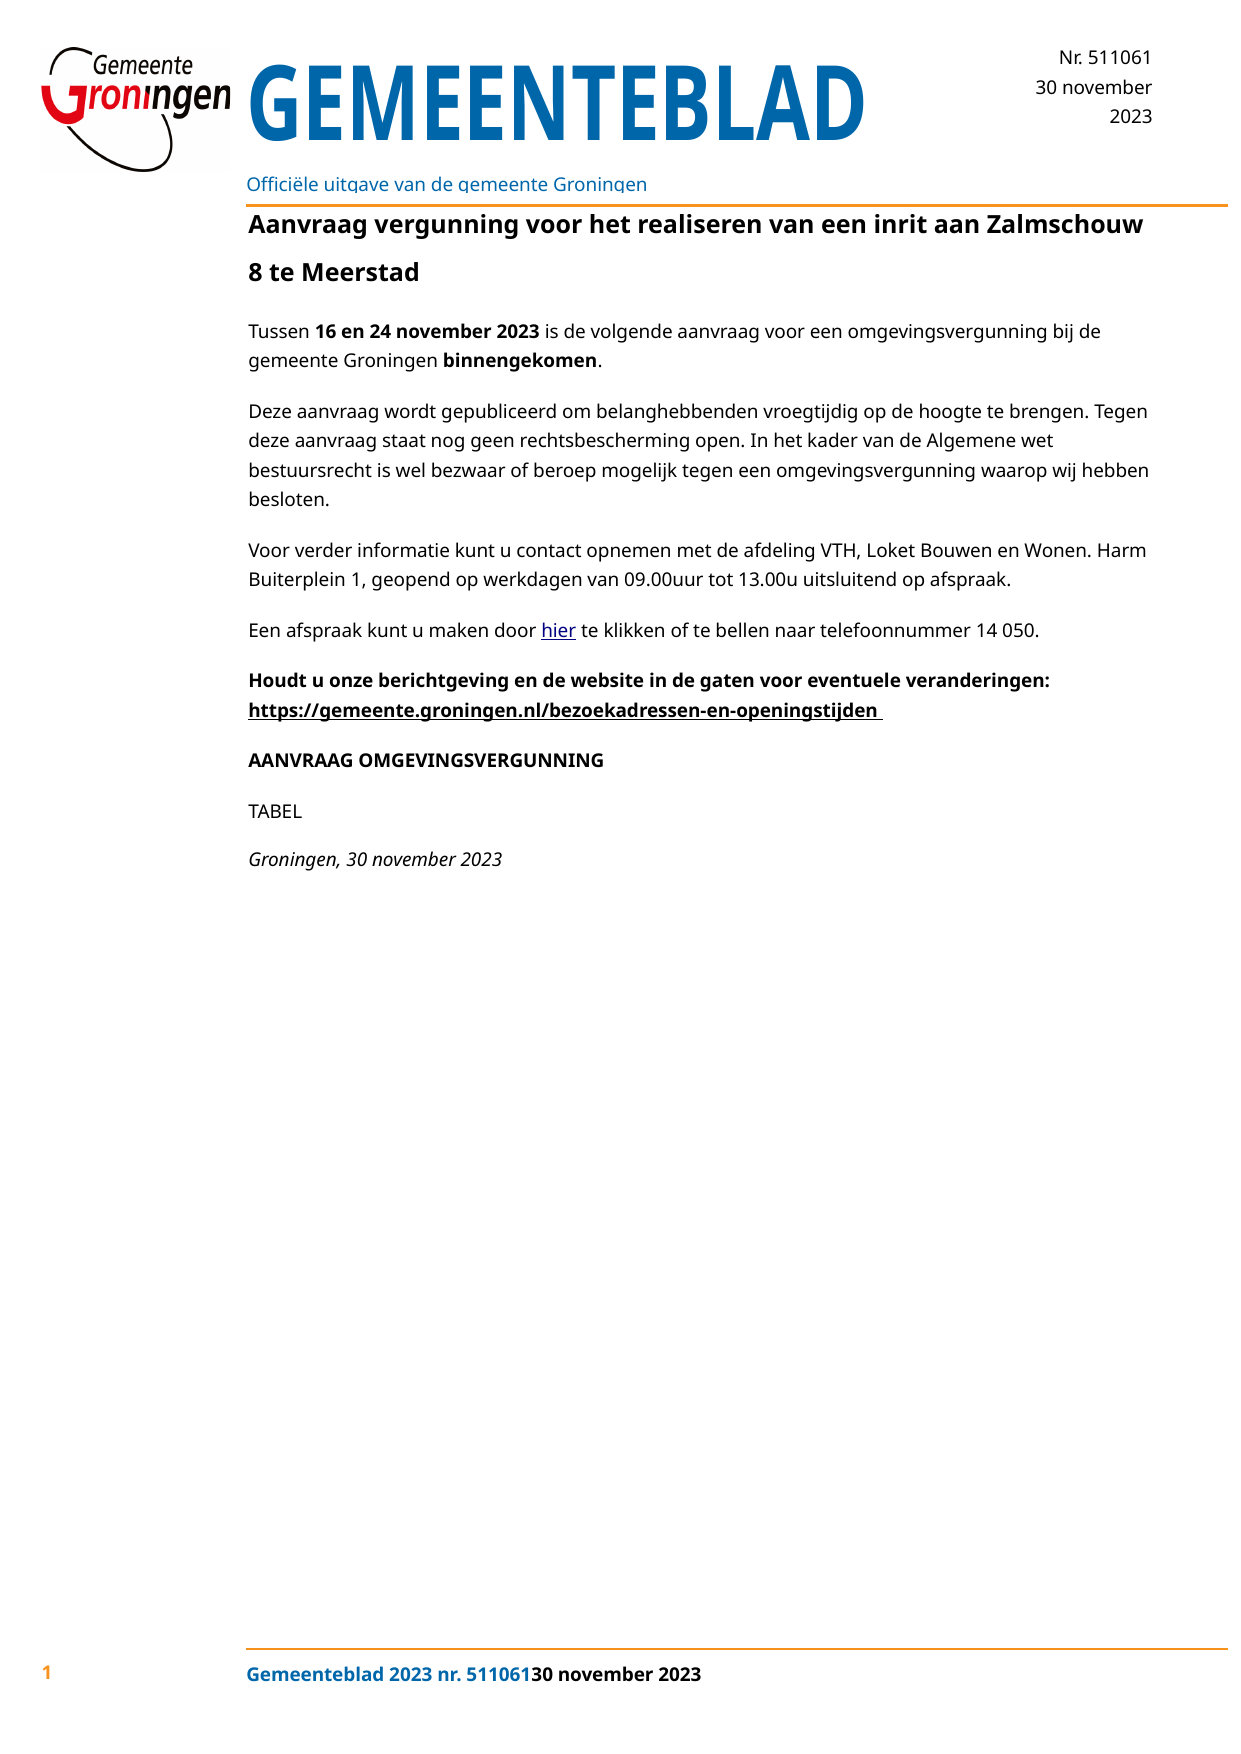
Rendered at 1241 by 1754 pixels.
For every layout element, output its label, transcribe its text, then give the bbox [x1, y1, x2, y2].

text Deze aanvraag wordt gepubliceerd om belanghebbenden vroegtijdig op de hoogte te brengen. Tegen deze aanvraag staat nog geen rechtsbescherming open. In het kader van de Algemene wet bestuursrecht is wel bezwaar of beroep mogelijk tegen een omgevingsvergunning waarop wij hebben besloten. [248, 398, 1152, 512]
text Tussen 16 en 24 november 2023 is de volgende aanvraag voor een omgevingsvergunning bij de gemeente Groningen binnengekomen. [248, 318, 1152, 373]
text TABEL [248, 798, 1152, 824]
picture [41, 47, 231, 172]
text Groningen, 30 november 2023 [248, 846, 1152, 871]
text AANVRAAG OMGEVINGSVERGUNNING [248, 747, 1152, 773]
text Voor verder informatie kunt u contact opnemen met de afdeling VTH, Loket Bouwen en Wonen. Harm Buiterplein 1, geopend op werkdagen van 09.00uur tot 13.00u uitsluitend op afspraak. [248, 537, 1152, 592]
text Een afspraak kunt u maken door hier te klikken of te bellen naar telefoonnummer 14 050. [248, 617, 1152, 643]
text Houdt u onze berichtgeving en de website in de gaten voor eventuele veranderingen: https://gemeente.groningen.nl/bezoekadressen-en-openingstijden [248, 667, 1152, 723]
text Aanvraag vergunning voor het realiseren van een inrit aan Zalmschouw 8 te Meerstad [248, 207, 1152, 288]
